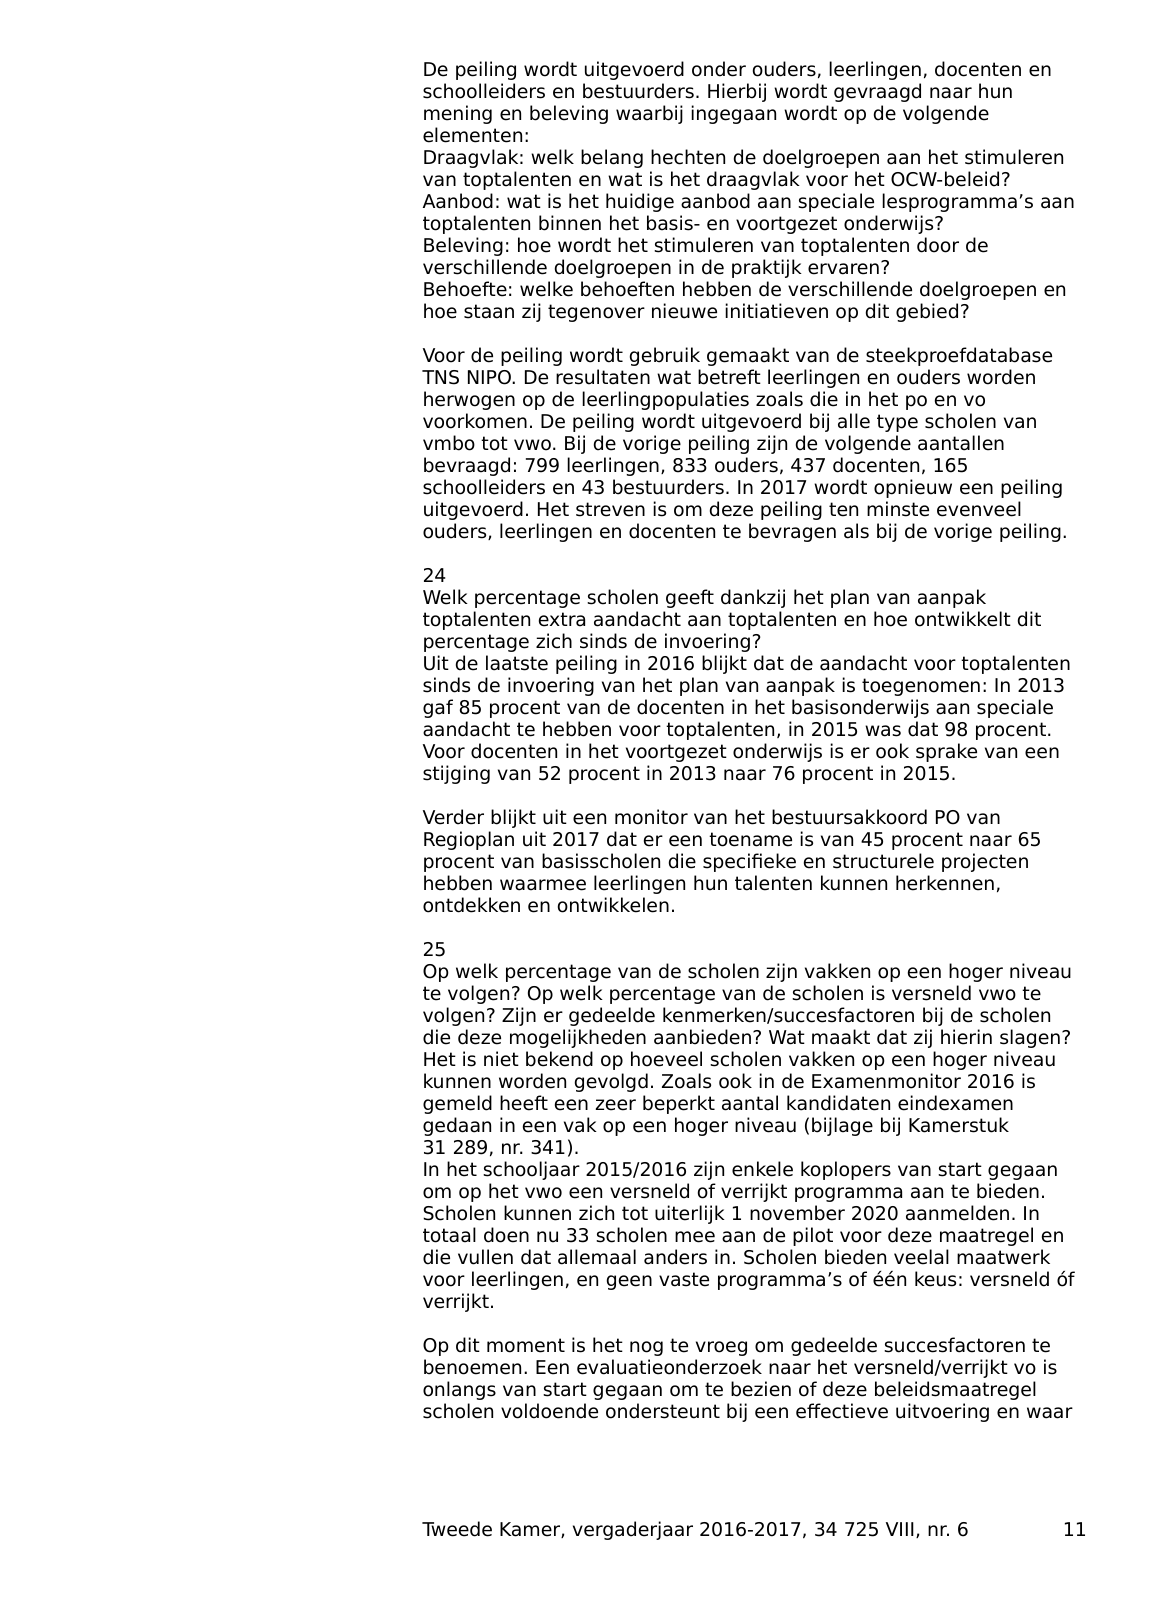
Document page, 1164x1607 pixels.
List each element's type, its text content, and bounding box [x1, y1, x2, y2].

text De peiling wordt uitgevoerd onder ouders, leerlingen, docenten en schoolleiders en bestuurders. Hierbij wordt gevraagd naar hun mening en beleving waarbij ingegaan wordt op de volgende elementen: [422, 59, 1087, 147]
text Welk percentage scholen geeft dankzij het plan van aanpak toptalenten extra aandacht aan toptalenten en hoe ontwikkelt dit percentage zich sinds de invoering? [422, 587, 1087, 653]
text Behoefte: welke behoeften hebben de verschillende doelgroepen en hoe staan zij tegenover nieuwe initiatieven op dit gebied? [422, 279, 1087, 323]
text Op welk percentage van de scholen zijn vakken op een hoger niveau te volgen? Op welk percentage van de scholen is versneld vwo te volgen? Zijn er gedeelde kenmerken/succesfactoren bij de scholen die deze mogelijkheden aanbieden? Wat maakt dat zij hierin slagen? [422, 961, 1087, 1049]
text 24 [422, 565, 1087, 587]
text Draagvlak: welk belang hechten de doelgroepen aan het stimuleren van toptalenten en wat is het draagvlak voor het OCW-beleid? [422, 147, 1087, 191]
text Op dit moment is het nog te vroeg om gedeelde succesfactoren te benoemen. Een evaluatieonderzoek naar het versneld/verrijkt vo is onlangs van start gegaan om te bezien of deze beleidsmaatregel scholen voldoende ondersteunt bij een effectieve uitvoering en waar [422, 1335, 1087, 1423]
text Verder blijkt uit een monitor van het bestuursakkoord PO van Regioplan uit 2017 dat er een toename is van 45 procent naar 65 procent van basisscholen die specifieke en structurele projecten hebben waarmee leerlingen hun talenten kunnen herkennen, ontdekken en ontwikkelen. [422, 807, 1087, 917]
text Het is niet bekend op hoeveel scholen vakken op een hoger niveau kunnen worden gevolgd. Zoals ook in de Examenmonitor 2016 is gemeld heeft een zeer beperkt aantal kandidaten eindexamen gedaan in een vak op een hoger niveau (bijlage bij Kamerstuk 31 289, nr. 341). [422, 1049, 1087, 1159]
text Aanbod: wat is het huidige aanbod aan speciale lesprogramma’s aan toptalenten binnen het basis- en voortgezet onderwijs? [422, 191, 1087, 235]
text 25 [422, 939, 1087, 961]
text Voor de peiling wordt gebruik gemaakt van de steekproefdatabase TNS NIPO. De resultaten wat betreft leerlingen en ouders worden herwogen op de leerlingpopulaties zoals die in het po en vo voorkomen. De peiling wordt uitgevoerd bij alle type scholen van vmbo tot vwo. Bij de vorige peiling zijn de volgende aantallen bevraagd: 799 leerlingen, 833 ouders, 437 docenten, 165 schoolleiders en 43 bestuurders. In 2017 wordt opnieuw een peiling uitgevoerd. Het streven is om deze peiling ten minste evenveel ouders, leerlingen en docenten te bevragen als bij de vorige peiling. [422, 345, 1087, 543]
text In het schooljaar 2015/2016 zijn enkele koplopers van start gegaan om op het vwo een versneld of verrijkt programma aan te bieden. Scholen kunnen zich tot uiterlijk 1 november 2020 aanmelden. In totaal doen nu 33 scholen mee aan de pilot voor deze maatregel en die vullen dat allemaal anders in. Scholen bieden veelal maatwerk voor leerlingen, en geen vaste programma’s of één keus: versneld óf verrijkt. [422, 1159, 1087, 1313]
text Beleving: hoe wordt het stimuleren van toptalenten door de verschillende doelgroepen in de praktijk ervaren? [422, 235, 1087, 279]
text Uit de laatste peiling in 2016 blijkt dat de aandacht voor toptalenten sinds de invoering van het plan van aanpak is toegenomen: In 2013 gaf 85 procent van de docenten in het basisonderwijs aan speciale aandacht te hebben voor toptalenten, in 2015 was dat 98 procent. Voor docenten in het voortgezet onderwijs is er ook sprake van een stijging van 52 procent in 2013 naar 76 procent in 2015. [422, 653, 1087, 785]
